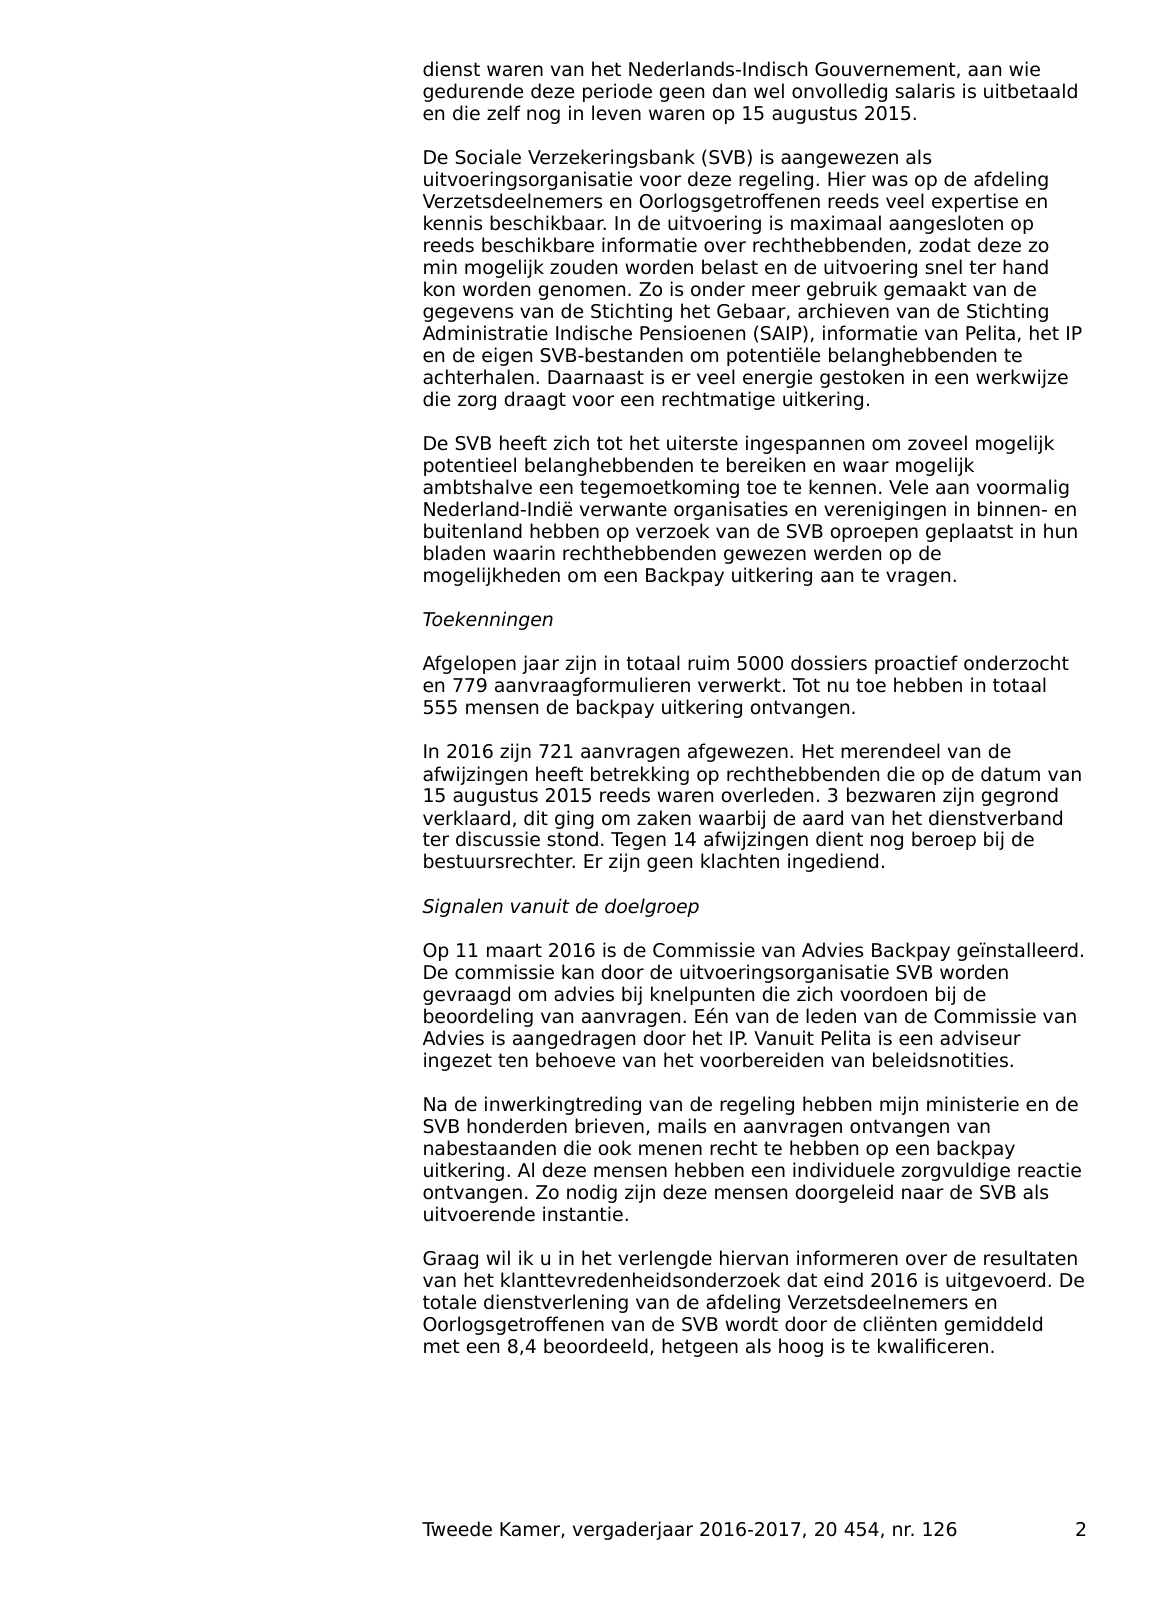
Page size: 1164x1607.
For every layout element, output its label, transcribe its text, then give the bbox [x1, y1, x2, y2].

text Op 11 maart 2016 is de Commissie van Advies Backpay geïnstalleerd. De commissie kan door de uitvoeringsorganisatie SVB worden gevraagd om advies bij knelpunten die zich voordoen bij de beoordeling van aanvragen. Eén van de leden van de Commissie van Advies is aangedragen door het IP. Vanuit Pelita is een adviseur ingezet ten behoeve van het voorbereiden van beleidsnotities. [422, 940, 1087, 1072]
text De SVB heeft zich tot het uiterste ingespannen om zoveel mogelijk potentieel belanghebbenden te bereiken en waar mogelijk ambtshalve een tegemoetkoming toe te kennen. Vele aan voormalig Nederland-Indië verwante organisaties en verenigingen in binnen- en buitenland hebben op verzoek van de SVB oproepen geplaatst in hun bladen waarin rechthebbenden gewezen werden op de mogelijkheden om een Backpay uitkering aan te vragen. [422, 433, 1087, 587]
text Na de inwerkingtreding van de regeling hebben mijn ministerie en de SVB honderden brieven, mails en aanvragen ontvangen van nabestaanden die ook menen recht te hebben op een backpay uitkering. Al deze mensen hebben een individuele zorgvuldige reactie ontvangen. Zo nodig zijn deze mensen doorgeleid naar de SVB als uitvoerende instantie. [422, 1094, 1087, 1226]
text In 2016 zijn 721 aanvragen afgewezen. Het merendeel van de afwijzingen heeft betrekking op rechthebbenden die op de datum van 15 augustus 2015 reeds waren overleden. 3 bezwaren zijn gegrond verklaard, dit ging om zaken waarbij de aard van het dienstverband ter discussie stond. Tegen 14 afwijzingen dient nog beroep bij de bestuursrechter. Er zijn geen klachten ingediend. [422, 741, 1087, 873]
subtitle Signalen vanuit de doelgroep [422, 896, 1087, 917]
text dienst waren van het Nederlands-Indisch Gouvernement, aan wie gedurende deze periode geen dan wel onvolledig salaris is uitbetaald en die zelf nog in leven waren op 15 augustus 2015. [422, 59, 1087, 125]
text Graag wil ik u in het verlengde hiervan informeren over de resultaten van het klanttevredenheidsonderzoek dat eind 2016 is uitgevoerd. De totale dienstverlening van de afdeling Verzetsdeelnemers en Oorlogsgetroffenen van de SVB wordt door de cliënten gemiddeld met een 8,4 beoordeeld, hetgeen als hoog is te kwalificeren. [422, 1248, 1087, 1358]
text De Sociale Verzekeringsbank (SVB) is aangewezen als uitvoeringsorganisatie voor deze regeling. Hier was op de afdeling Verzetsdeelnemers en Oorlogsgetroffenen reeds veel expertise en kennis beschikbaar. In de uitvoering is maximaal aangesloten op reeds beschikbare informatie over rechthebbenden, zodat deze zo min mogelijk zouden worden belast en de uitvoering snel ter hand kon worden genomen. Zo is onder meer gebruik gemaakt van de gegevens van de Stichting het Gebaar, archieven van de Stichting Administratie Indische Pensioenen (SAIP), informatie van Pelita, het IP en de eigen SVB-bestanden om potentiële belanghebbenden te achterhalen. Daarnaast is er veel energie gestoken in een werkwijze die zorg draagt voor een rechtmatige uitkering. [422, 147, 1087, 411]
text Afgelopen jaar zijn in totaal ruim 5000 dossiers proactief onderzocht en 779 aanvraagformulieren verwerkt. Tot nu toe hebben in totaal 555 mensen de backpay uitkering ontvangen. [422, 653, 1087, 719]
subtitle Toekenningen [422, 609, 1087, 631]
